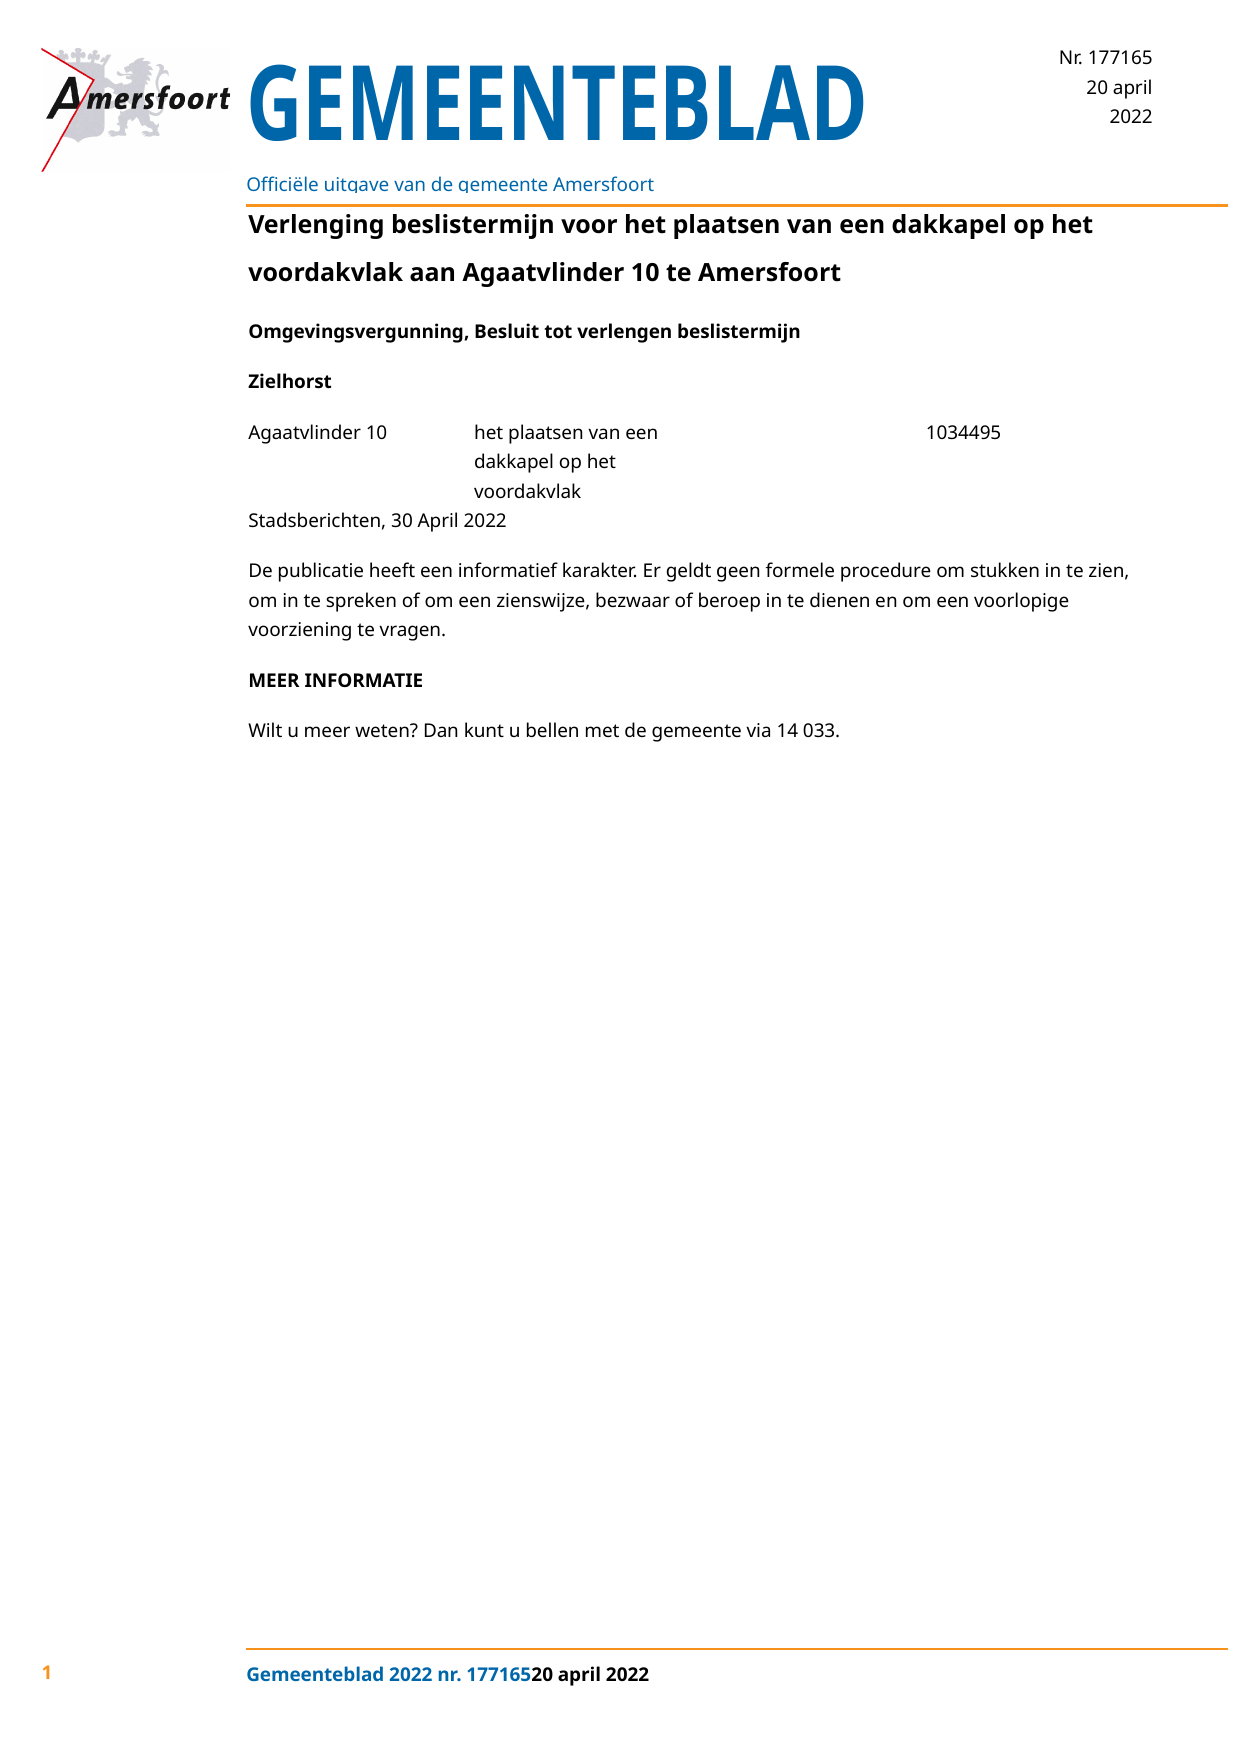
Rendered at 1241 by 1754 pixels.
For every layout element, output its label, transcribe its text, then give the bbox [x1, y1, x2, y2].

table_header Agaatvlinder 10 [248, 419, 474, 504]
text MEER INFORMATIE [248, 667, 1152, 693]
table_header 1034495 [926, 419, 1152, 504]
table_header het plaatsen van een dakkapel op het voordakvlak [474, 419, 700, 504]
text Zielhorst [248, 368, 1152, 394]
table_header [700, 419, 926, 504]
text Verlenging beslistermijn voor het plaatsen van een dakkapel op het voordakvlak aan Agaatvlinder 10 te Amersfoort [248, 207, 1152, 288]
picture [41, 47, 231, 172]
text De publicatie heeft een informatief karakter. Er geldt geen formele procedure om stukken in te zien, om in te spreken of om een zienswijze, bezwaar of beroep in te dienen en om een voorlopige voorziening te vragen. [248, 557, 1152, 642]
text Stadsberichten, 30 April 2022 [248, 507, 1152, 533]
text Omgevingsvergunning, Besluit tot verlengen beslistermijn [248, 318, 1152, 344]
text Wilt u meer weten? Dan kunt u bellen met de gemeente via 14 033. [248, 717, 1152, 743]
